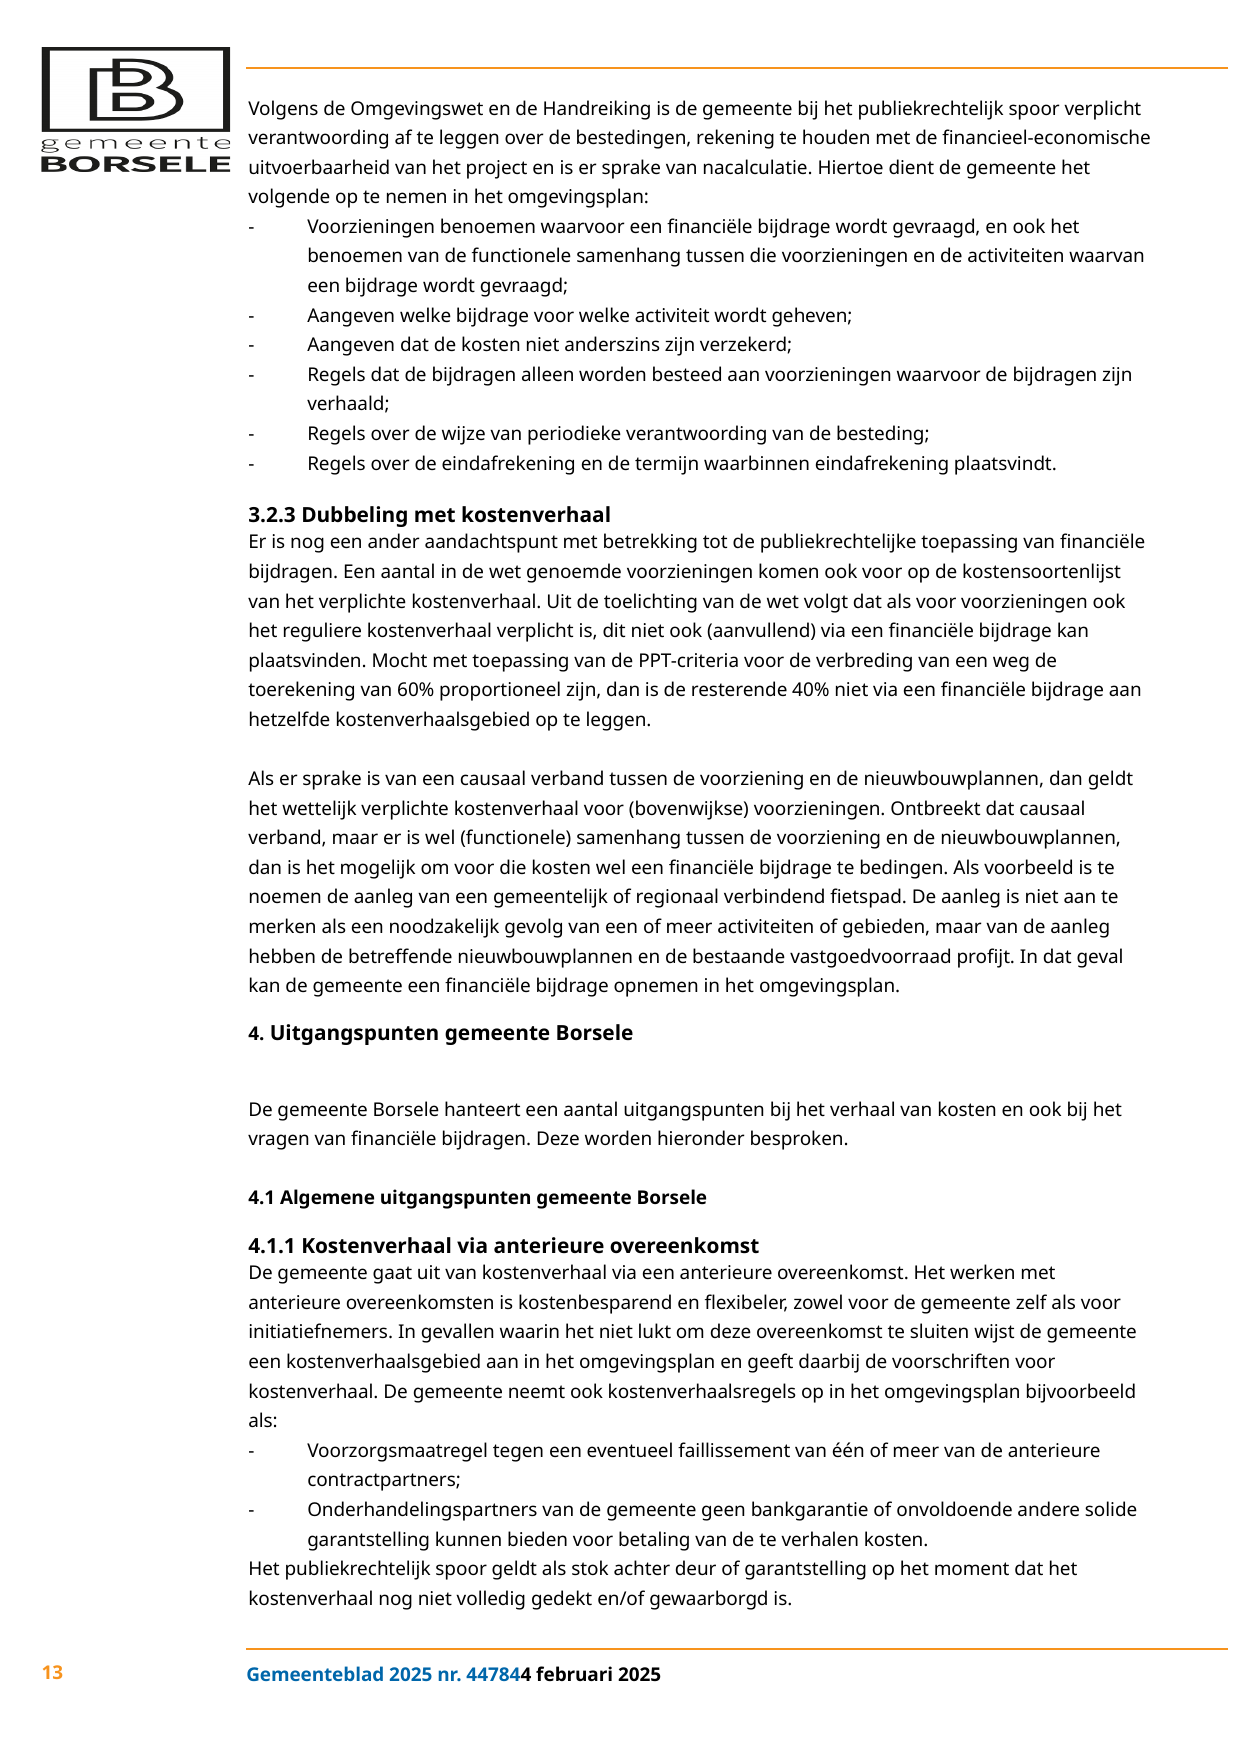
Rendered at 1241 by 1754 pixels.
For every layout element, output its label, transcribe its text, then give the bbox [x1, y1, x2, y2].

list Voorzorgsmaatregel tegen een eventueel faillissement van één of meer van de anterieure contractpartners; [248, 1437, 1152, 1492]
text De gemeente gaat uit van kostenverhaal via een anterieure overeenkomst. Het werken met anterieure overeenkomsten is kostenbesparend en flexibeler, zowel voor de gemeente zelf als voor initiatiefnemers. In gevallen waarin het niet lukt om deze overeenkomst te sluiten wijst de gemeente een kostenverhaalsgebied aan in het omgevingsplan en geeft daarbij de voorschriften voor kostenverhaal. De gemeente neemt ook kostenverhaalsregels op in het omgevingsplan bijvoorbeeld als: [248, 1259, 1152, 1433]
text Volgens de Omgevingswet en de Handreiking is de gemeente bij het publiekrechtelijk spoor verplicht verantwoording af te leggen over de bestedingen, rekening te houden met de financieel-economische uitvoerbaarheid van het project en is er sprake van nacalculatie. Hiertoe dient de gemeente het volgende op te nemen in het omgevingsplan: [248, 95, 1152, 209]
list Aangeven dat de kosten niet anderszins zijn verzekerd; [248, 331, 1152, 357]
text De gemeente Borsele hanteert een aantal uitgangspunten bij het verhaal van kosten en ook bij het vragen van financiële bijdragen. Deze worden hieronder besproken. [248, 1096, 1152, 1151]
text Er is nog een ander aandachtspunt met betrekking tot de publiekrechtelijke toepassing van financiële bijdragen. Een aantal in de wet genoemde voorzieningen komen ook voor op de kostensoortenlijst van het verplichte kostenverhaal. Uit de toelichting van de wet volgt dat als voor voorzieningen ook het reguliere kostenverhaal verplicht is, dit niet ook (aanvullend) via een financiële bijdrage kan plaatsvinden. Mocht met toepassing van de PPT-criteria voor de verbreding van een weg de toerekening van 60% proportioneel zijn, dan is de resterende 40% niet via een financiële bijdrage aan hetzelfde kostenverhaalsgebied op te leggen. [248, 529, 1152, 732]
picture [41, 47, 231, 172]
list Voorzieningen benoemen waarvoor een financiële bijdrage wordt gevraagd, en ook het benoemen van de functionele samenhang tussen die voorzieningen en de activiteiten waarvan een bijdrage wordt gevraagd; [248, 213, 1152, 298]
text 4. Uitgangspunten gemeente Borsele [248, 1018, 1152, 1046]
text 4.1.1 Kostenverhaal via anterieure overeenkomst [248, 1231, 1152, 1259]
text 3.2.3 Dubbeling met kostenverhaal [248, 500, 1152, 529]
text Het publiekrechtelijk spoor geldt als stok achter deur of garantstelling op het moment dat het kostenverhaal nog niet volledig gedekt en/of gewaarborgd is. [248, 1555, 1152, 1611]
list Aangeven welke bijdrage voor welke activiteit wordt geheven; [248, 302, 1152, 328]
text Als er sprake is van een causaal verband tussen de voorziening en de nieuwbouwplannen, dan geldt het wettelijk verplichte kostenverhaal voor (bovenwijkse) voorzieningen. Ontbreekt dat causaal verband, maar er is wel (functionele) samenhang tussen de voorziening en de nieuwbouwplannen, dan is het mogelijk om voor die kosten wel een financiële bijdrage te bedingen. Als voorbeeld is te noemen de aanleg van een gemeentelijk of regionaal verbindend fietspad. De aanleg is niet aan te merken als een noodzakelijk gevolg van een of meer activiteiten of gebieden, maar van de aanleg hebben de betreffende nieuwbouwplannen en de bestaande vastgoedvoorraad profijt. In dat geval kan de gemeente een financiële bijdrage opnemen in het omgevingsplan. [248, 765, 1152, 998]
list Regels over de wijze van periodieke verantwoording van de besteding; [248, 420, 1152, 446]
list Regels over de eindafrekening en de termijn waarbinnen eindafrekening plaatsvindt. [248, 450, 1152, 476]
text 4.1 Algemene uitgangspunten gemeente Borsele [248, 1184, 1152, 1210]
list Regels dat de bijdragen alleen worden besteed aan voorzieningen waarvoor de bijdragen zijn verhaald; [248, 361, 1152, 416]
list Onderhandelingspartners van de gemeente geen bankgarantie of onvoldoende andere solide garantstelling kunnen bieden voor betaling van de te verhalen kosten. [248, 1496, 1152, 1551]
